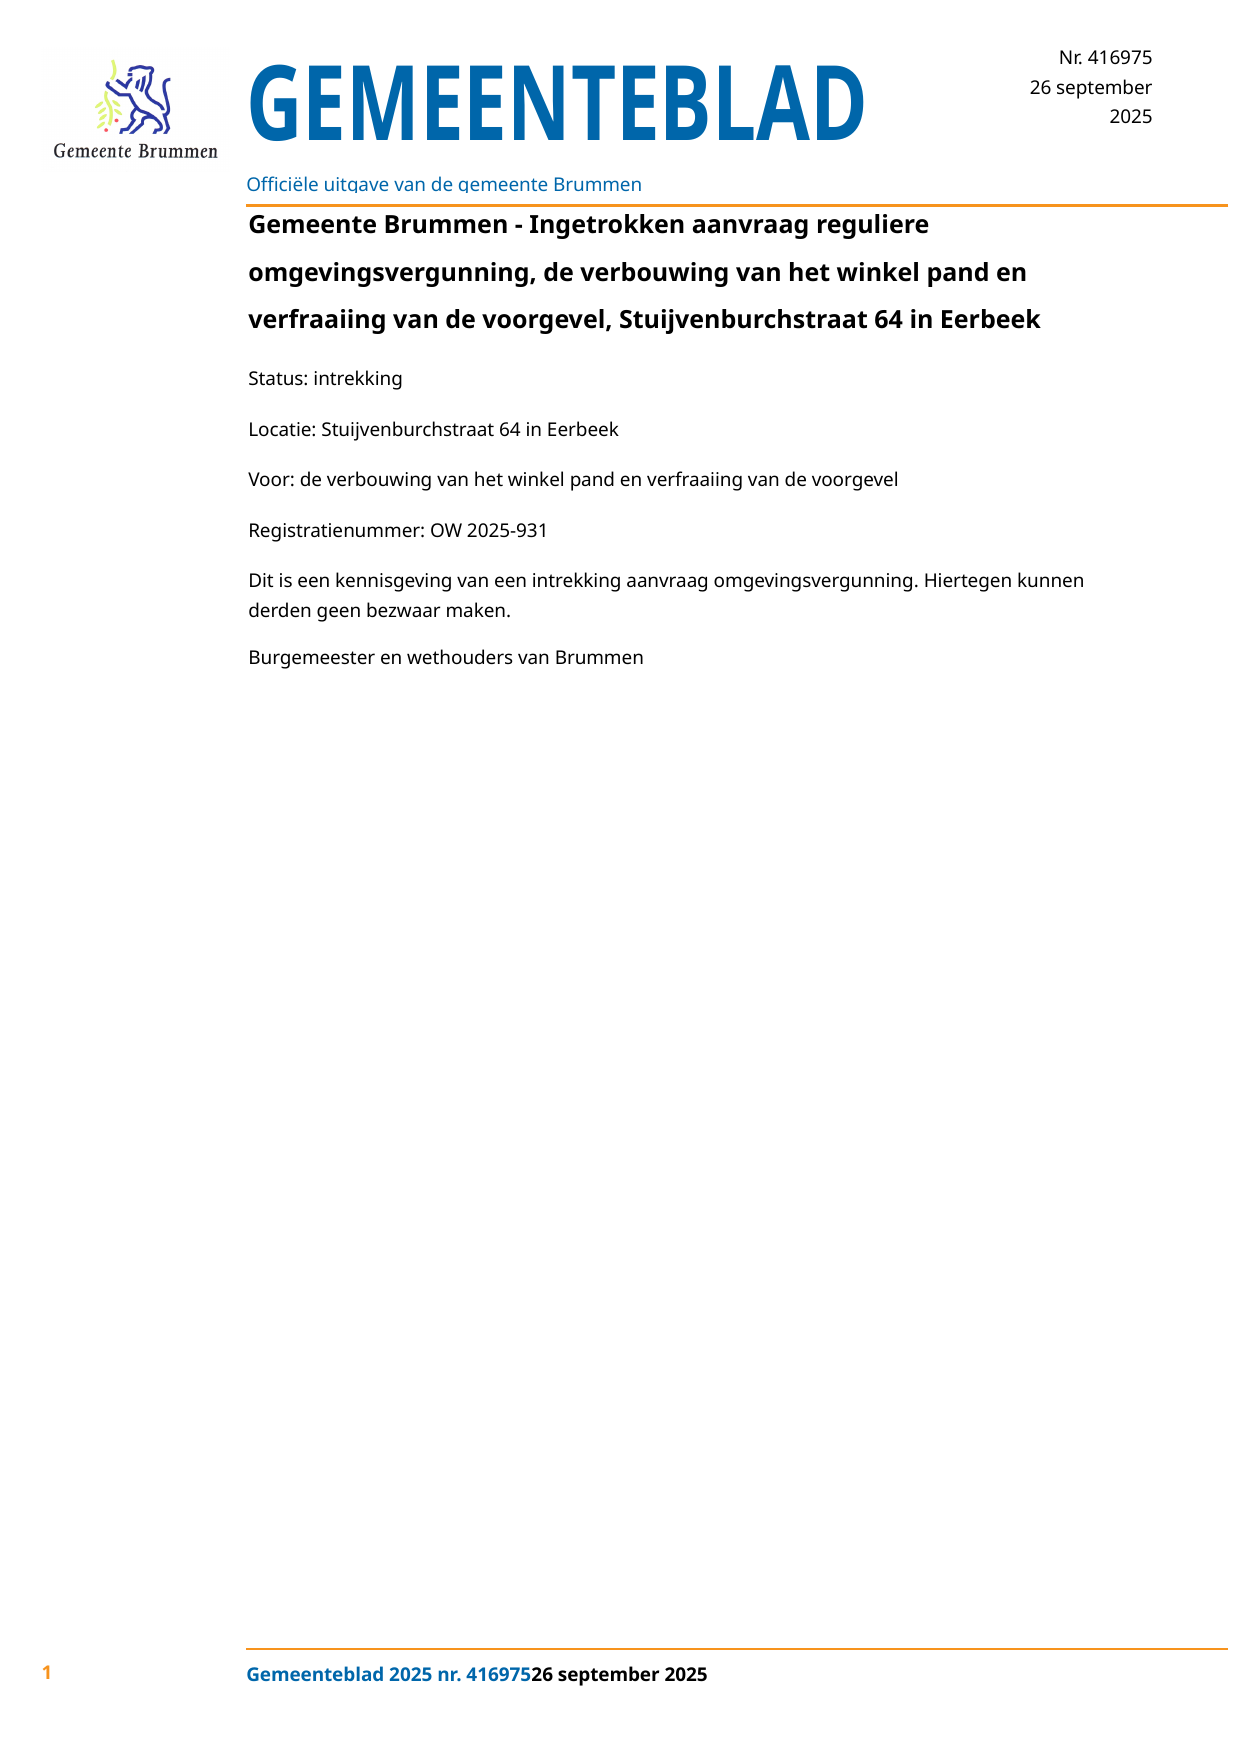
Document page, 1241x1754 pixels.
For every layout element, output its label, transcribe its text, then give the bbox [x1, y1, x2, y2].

text Burgemeester en wethouders van Brummen [248, 644, 1152, 670]
text Status: intrekking [248, 366, 1152, 391]
picture [41, 47, 231, 172]
text Registratienummer: OW 2025-931 [248, 517, 1152, 542]
text Dit is een kennisgeving van een intrekking aanvraag omgevingsvergunning. Hiertegen kunnen derden geen bezwaar maken. [248, 567, 1152, 622]
text Voor: de verbouwing van het winkel pand en verfraaiing van de voorgevel [248, 466, 1152, 492]
text Locatie: Stuijvenburchstraat 64 in Eerbeek [248, 416, 1152, 442]
text Gemeente Brummen - Ingetrokken aanvraag reguliere omgevingsvergunning, de verbouwing van het winkel pand en verfraaiing van de voorgevel, Stuijvenburchstraat 64 in Eerbeek [248, 207, 1152, 336]
